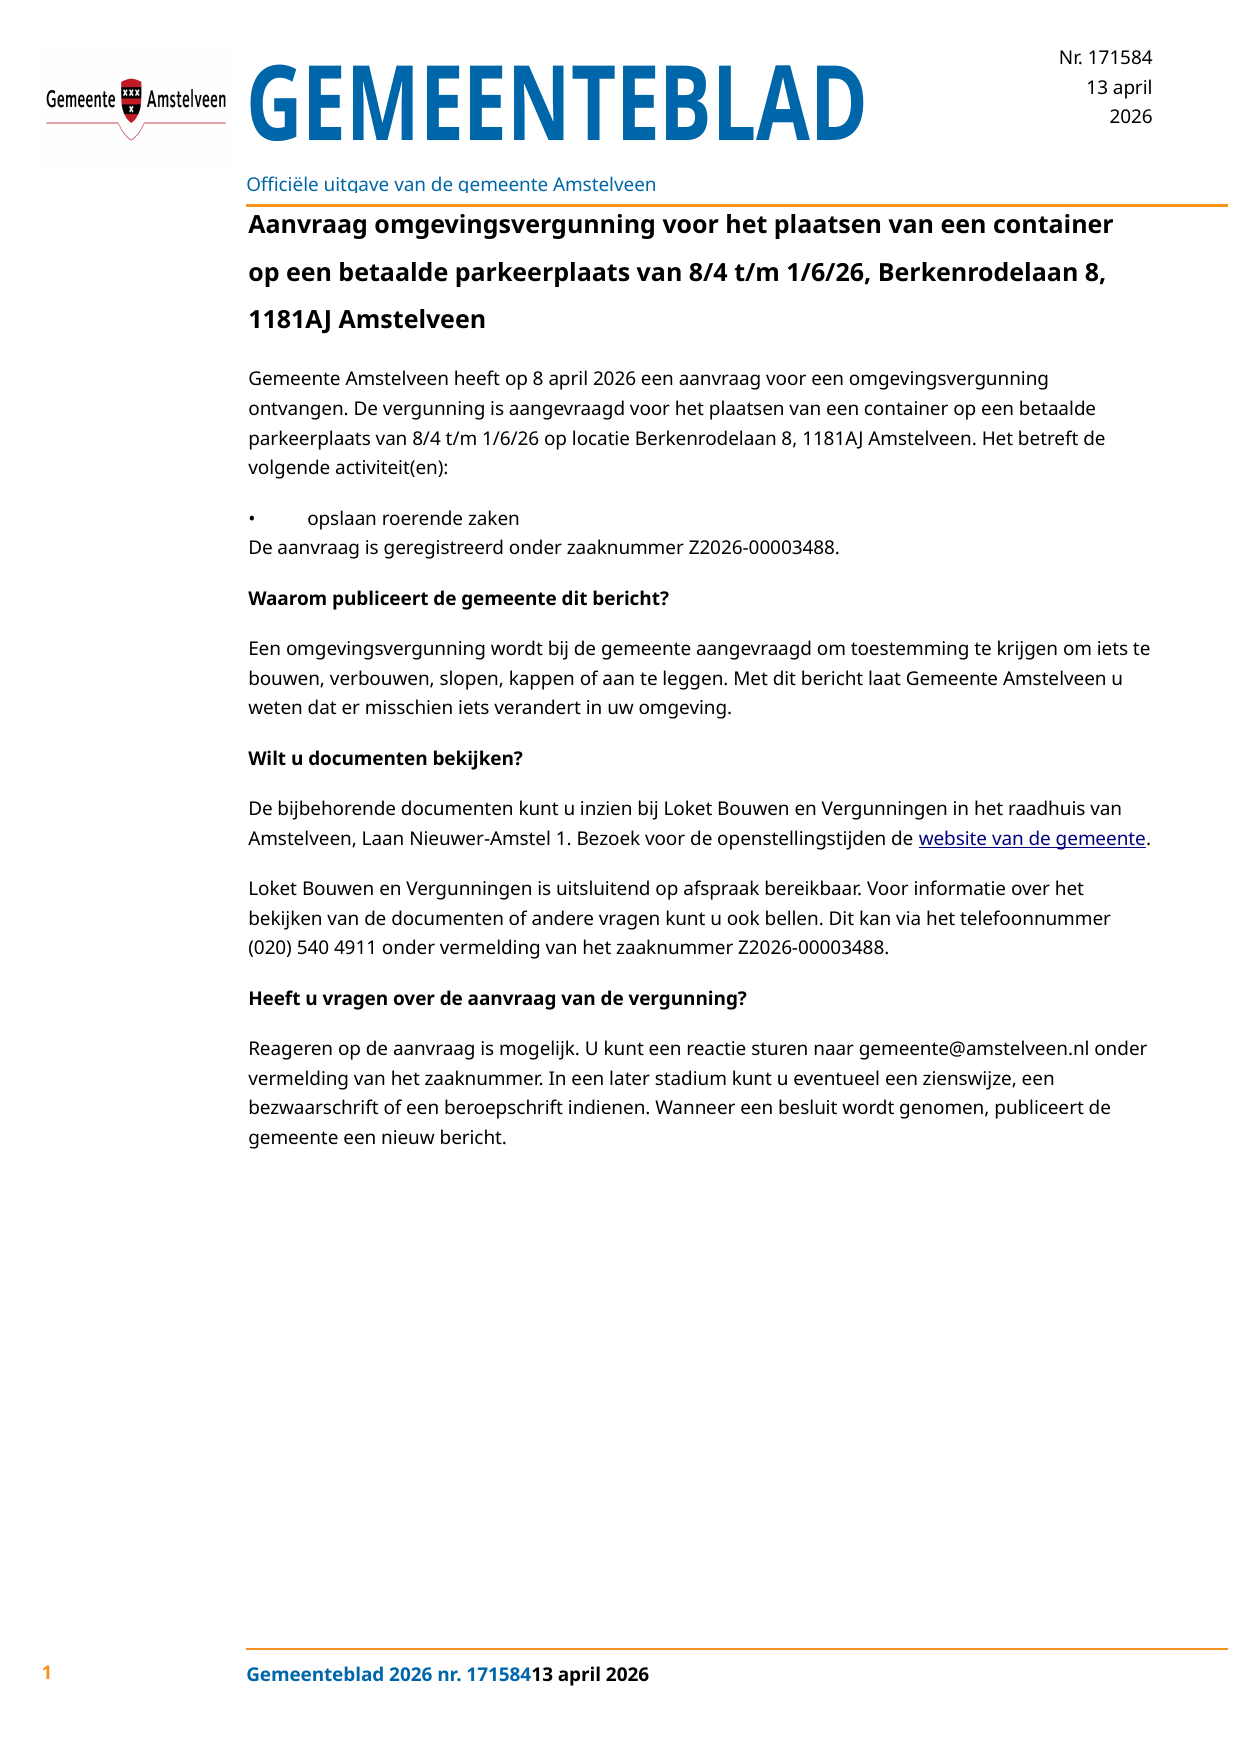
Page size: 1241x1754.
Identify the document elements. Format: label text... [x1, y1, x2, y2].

text Wilt u documenten bekijken? [248, 745, 1152, 770]
text Een omgevingsvergunning wordt bij de gemeente aangevraagd om toestemming te krijgen om iets te bouwen, verbouwen, slopen, kappen of aan te leggen. Met dit bericht laat Gemeente Amstelveen u weten dat er misschien iets verandert in uw omgeving. [248, 635, 1152, 720]
list opslaan roerende zaken [248, 505, 1152, 530]
text Heeft u vragen over de aanvraag van de vergunning? [248, 985, 1152, 1010]
text Gemeente Amstelveen heeft op 8 april 2026 een aanvraag voor een omgevingsvergunning ontvangen. De vergunning is aangevraagd voor het plaatsen van een container op een betaalde parkeerplaats van 8/4 t/m 1/6/26 op locatie Berkenrodelaan 8, 1181AJ Amstelveen. Het betreft de volgende activiteit(en): [248, 366, 1152, 480]
text Waarom publiceert de gemeente dit bericht? [248, 585, 1152, 610]
text De aanvraag is geregistreerd onder zaaknummer Z2026-00003488. [248, 534, 1152, 560]
text Aanvraag omgevingsvergunning voor het plaatsen van een container op een betaalde parkeerplaats van 8/4 t/m 1/6/26, Berkenrodelaan 8, 1181AJ Amstelveen [248, 207, 1152, 336]
text Loket Bouwen en Vergunningen is uitsluitend op afspraak bereikbaar. Voor informatie over het bekijken van de documenten of andere vragen kunt u ook bellen. Dit kan via het telefoonnummer (020) 540 4911 onder vermelding van het zaaknummer Z2026-00003488. [248, 875, 1152, 960]
picture [41, 47, 231, 172]
text De bijbehorende documenten kunt u inzien bij Loket Bouwen en Vergunningen in het raadhuis van Amstelveen, Laan Nieuwer-Amstel 1. Bezoek voor de openstellingstijden de website van de gemeente. [248, 795, 1152, 850]
text Reageren op de aanvraag is mogelijk. U kunt een reactie sturen naar gemeente@amstelveen.nl onder vermelding van het zaaknummer. In een later stadium kunt u eventueel een zienswijze, een bezwaarschrift of een beroepschrift indienen. Wanneer een besluit wordt genomen, publiceert de gemeente een nieuw bericht. [248, 1035, 1152, 1149]
